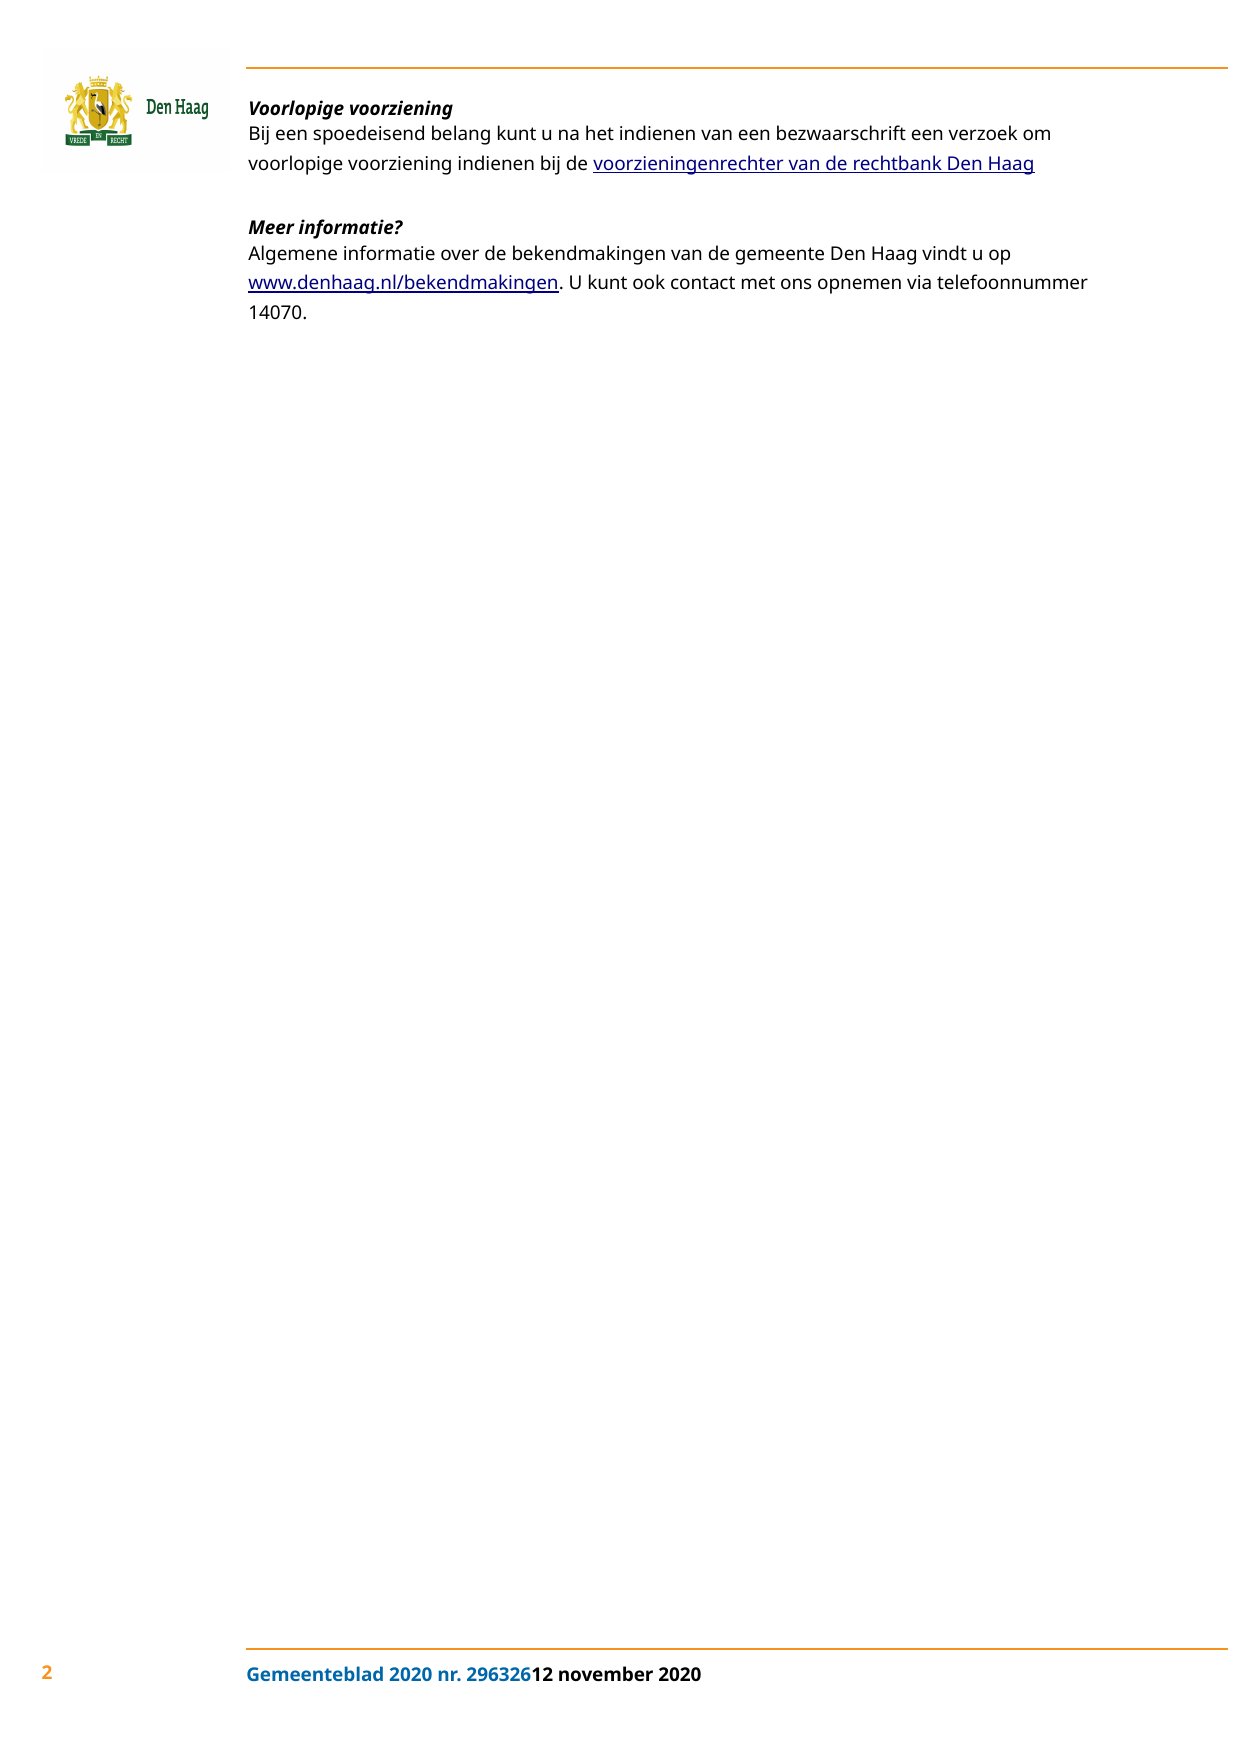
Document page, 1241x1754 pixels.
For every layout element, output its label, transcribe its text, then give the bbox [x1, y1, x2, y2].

text Voorlopige voorziening [248, 95, 1152, 121]
text Bij een spoedeisend belang kunt u na het indienen van een bezwaarschrift een verzoek om voorlopige voorziening indienen bij de voorzieningenrechter van de rechtbank Den Haag [248, 121, 1152, 176]
picture [41, 47, 231, 172]
text Meer informatie? [248, 214, 1152, 240]
text Algemene informatie over de bekendmakingen van de gemeente Den Haag vindt u op www.denhaag.nl/bekendmakingen. U kunt ook contact met ons opnemen via telefoonnummer 14070. [248, 240, 1152, 325]
